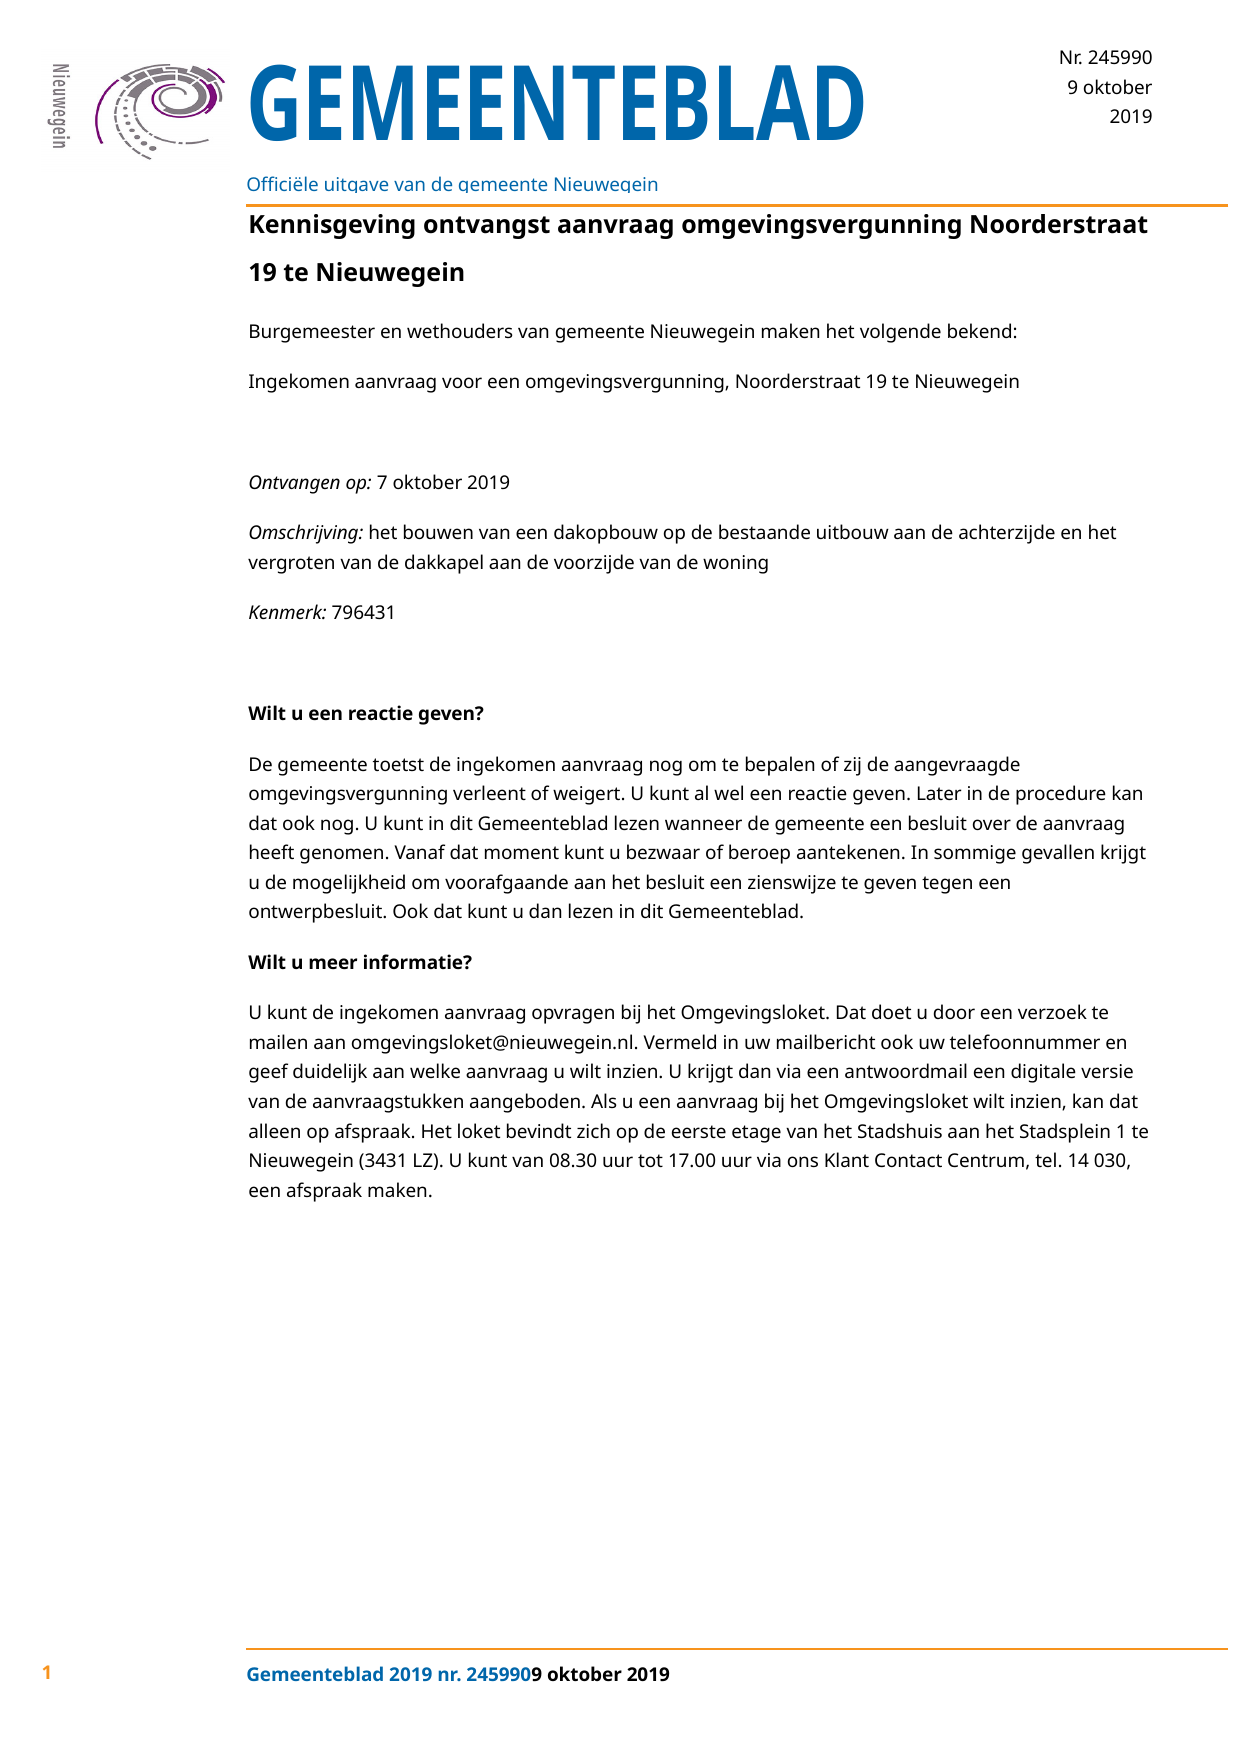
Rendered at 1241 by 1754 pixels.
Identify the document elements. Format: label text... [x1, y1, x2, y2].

text Omschrijving: het bouwen van een dakopbouw op de bestaande uitbouw aan de achterzijde en het vergroten van de dakkapel aan de voorzijde van de woning [248, 519, 1152, 575]
text De gemeente toetst de ingekomen aanvraag nog om te bepalen of zij de aangevraagde omgevingsvergunning verleent of weigert. U kunt al wel een reactie geven. Later in de procedure kan dat ook nog. U kunt in dit Gemeenteblad lezen wanneer de gemeente een besluit over de aanvraag heeft genomen. Vanaf dat moment kunt u bezwaar of beroep aantekenen. In sommige gevallen krijgt u de mogelijkheid om voorafgaande aan het besluit een zienswijze te geven tegen een ontwerpbesluit. Ook dat kunt u dan lezen in dit Gemeenteblad. [248, 751, 1152, 924]
text Kenmerk: 796431 [248, 599, 1152, 625]
picture [41, 47, 231, 172]
text Wilt u een reactie geven? [248, 700, 1152, 726]
text Burgemeester en wethouders van gemeente Nieuwegein maken het volgende bekend: [248, 318, 1152, 344]
text Ingekomen aanvraag voor een omgevingsvergunning, Noorderstraat 19 te Nieuwegein [248, 368, 1152, 394]
text Kennisgeving ontvangst aanvraag omgevingsvergunning Noorderstraat 19 te Nieuwegein [248, 207, 1152, 288]
text Wilt u meer informatie? [248, 949, 1152, 975]
text Ontvangen op: 7 oktober 2019 [248, 469, 1152, 495]
text U kunt de ingekomen aanvraag opvragen bij het Omgevingsloket. Dat doet u door een verzoek te mailen aan omgevingsloket@nieuwegein.nl. Vermeld in uw mailbericht ook uw telefoonnummer en geef duidelijk aan welke aanvraag u wilt inzien. U krijgt dan via een antwoordmail een digitale versie van de aanvraagstukken aangeboden. Als u een aanvraag bij het Omgevingsloket wilt inzien, kan dat alleen op afspraak. Het loket bevindt zich op de eerste etage van het Stadshuis aan het Stadsplein 1 te Nieuwegein (3431 LZ). U kunt van 08.30 uur tot 17.00 uur via ons Klant Contact Centrum, tel. 14 030, een afspraak maken. [248, 999, 1152, 1203]
